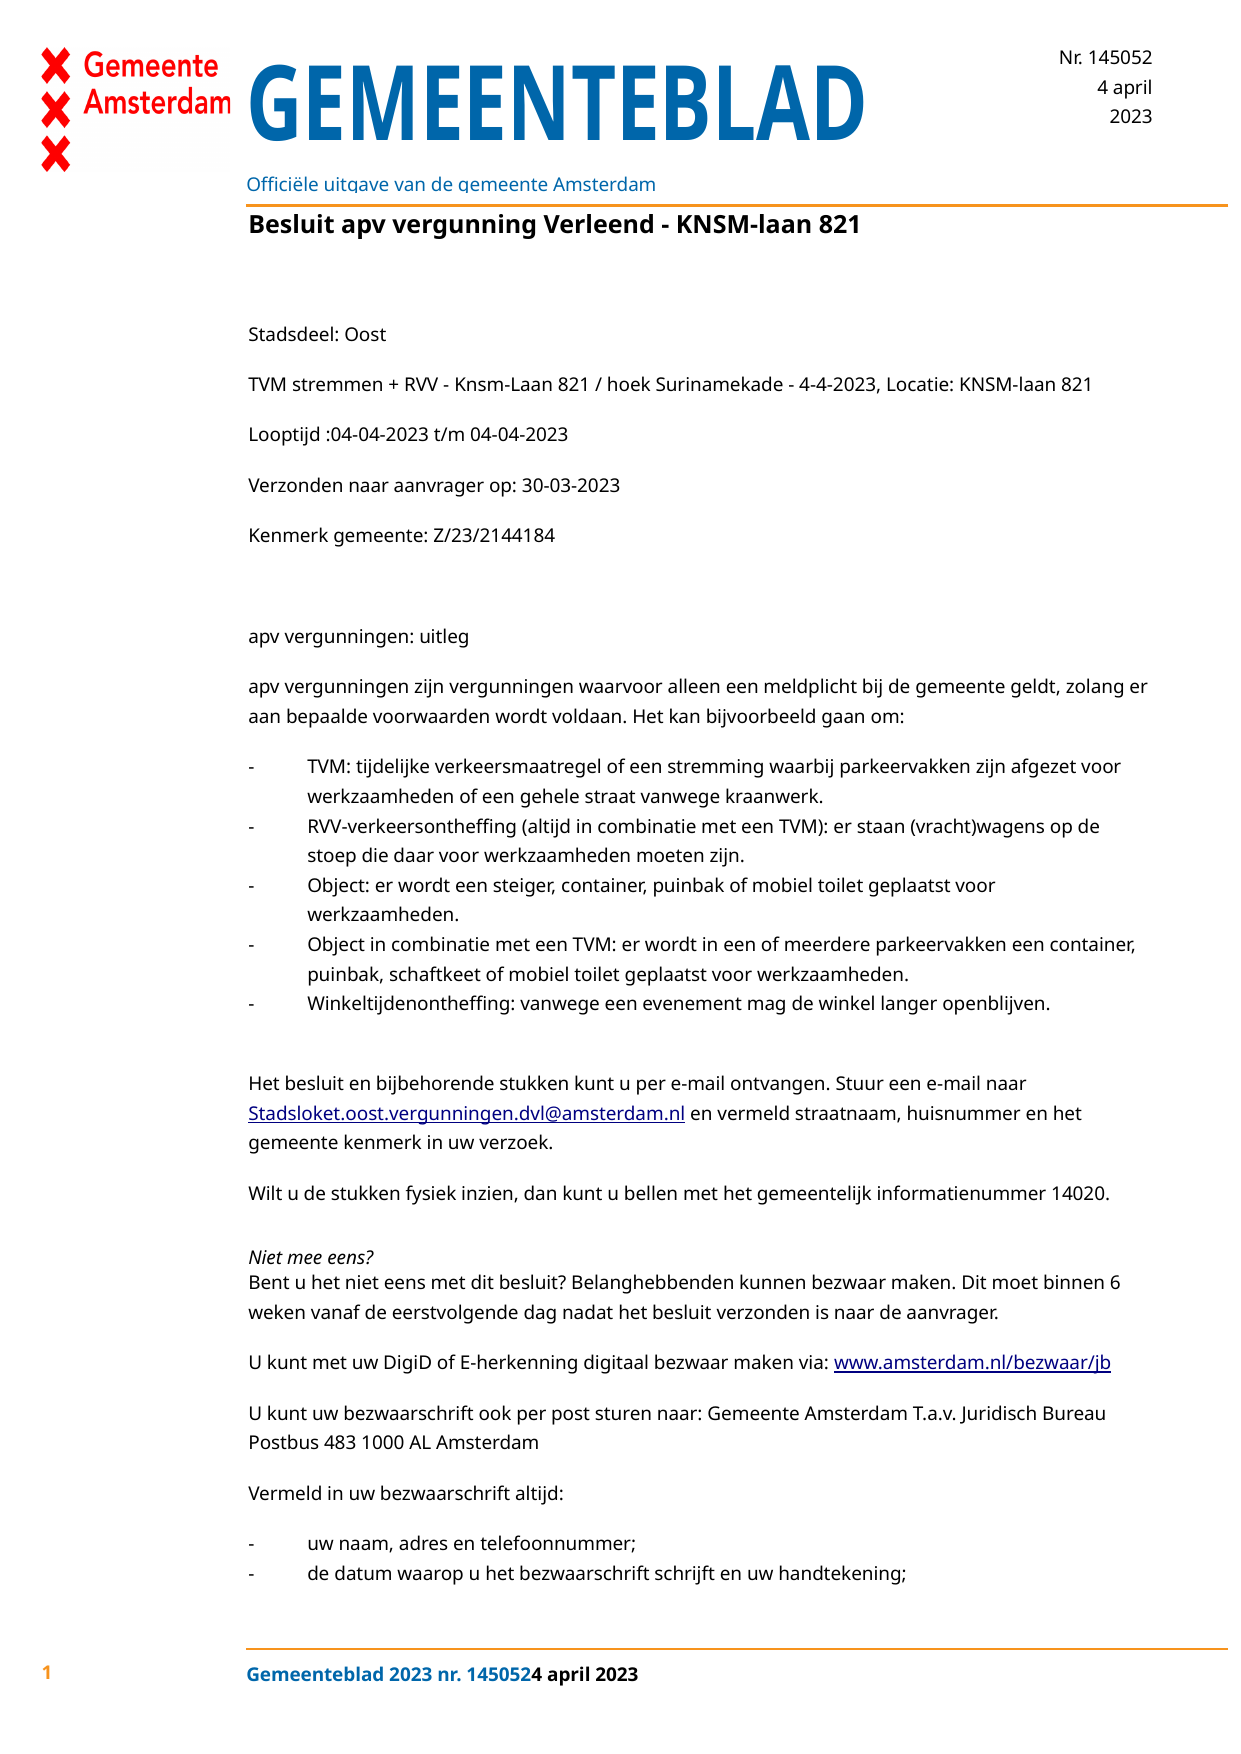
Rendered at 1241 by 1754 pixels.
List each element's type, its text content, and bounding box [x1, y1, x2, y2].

list de datum waarop u het bezwaarschrift schrijft en uw handtekening; [248, 1560, 1152, 1586]
list RVV-verkeersontheffing (altijd in combinatie met een TVM): er staan (vracht)wagens op de stoep die daar voor werkzaamheden moeten zijn. [248, 813, 1152, 868]
text apv vergunningen: uitleg [248, 623, 1152, 649]
text U kunt uw bezwaarschrift ook per post sturen naar: Gemeente Amsterdam T.a.v. Juridisch Bureau Postbus 483 1000 AL Amsterdam [248, 1400, 1152, 1455]
text TVM stremmen + RVV - Knsm-Laan 821 / hoek Surinamekade - 4-4-2023, Locatie: KNSM-laan 821 [248, 371, 1152, 397]
text Kenmerk gemeente: Z/23/2144184 [248, 522, 1152, 548]
text Looptijd :04-04-2023 t/m 04-04-2023 [248, 422, 1152, 447]
list Object in combinatie met een TVM: er wordt in een of meerdere parkeervakken een container, puinbak, schaftkeet of mobiel toilet geplaatst voor werkzaamheden. [248, 931, 1152, 986]
text Vermeld in uw bezwaarschrift altijd: [248, 1480, 1152, 1506]
text Bent u het niet eens met dit besluit? Belanghebbenden kunnen bezwaar maken. Dit moet binnen 6 weken vanaf de eerstvolgende dag nadat het besluit verzonden is naar de aanvrager. [248, 1269, 1152, 1325]
list TVM: tijdelijke verkeersmaatregel of een stremming waarbij parkeervakken zijn afgezet voor werkzaamheden of een gehele straat vanwege kraanwerk. [248, 754, 1152, 809]
list Winkeltijdenontheffing: vanwege een evenement mag de winkel langer openblijven. [248, 990, 1152, 1016]
text U kunt met uw DigiD of E-herkenning digitaal bezwaar maken via: www.amsterdam.nl/bezwaar/jb [248, 1349, 1152, 1375]
text Wilt u de stukken fysiek inzien, dan kunt u bellen met het gemeentelijk informatienummer 14020. [248, 1180, 1152, 1206]
text apv vergunningen zijn vergunningen waarvoor alleen een meldplicht bij de gemeente geldt, zolang er aan bepaalde voorwaarden wordt voldaan. Het kan bijvoorbeeld gaan om: [248, 674, 1152, 729]
text Het besluit en bijbehorende stukken kunt u per e-mail ontvangen. Stuur een e-mail naar Stadsloket.oost.vergunningen.dvl@amsterdam.nl en vermeld straatnaam, huisnummer en het gemeente kenmerk in uw verzoek. [248, 1070, 1152, 1155]
list Object: er wordt een steiger, container, puinbak of mobiel toilet geplaatst voor werkzaamheden. [248, 872, 1152, 927]
text Stadsdeel: Oost [248, 321, 1152, 346]
text Verzonden naar aanvrager op: 30-03-2023 [248, 472, 1152, 498]
text Besluit apv vergunning Verleend - KNSM-laan 821 [248, 207, 1152, 241]
text Niet mee eens? [248, 1244, 1152, 1269]
picture [41, 47, 231, 172]
list uw naam, adres en telefoonnummer; [248, 1530, 1152, 1556]
